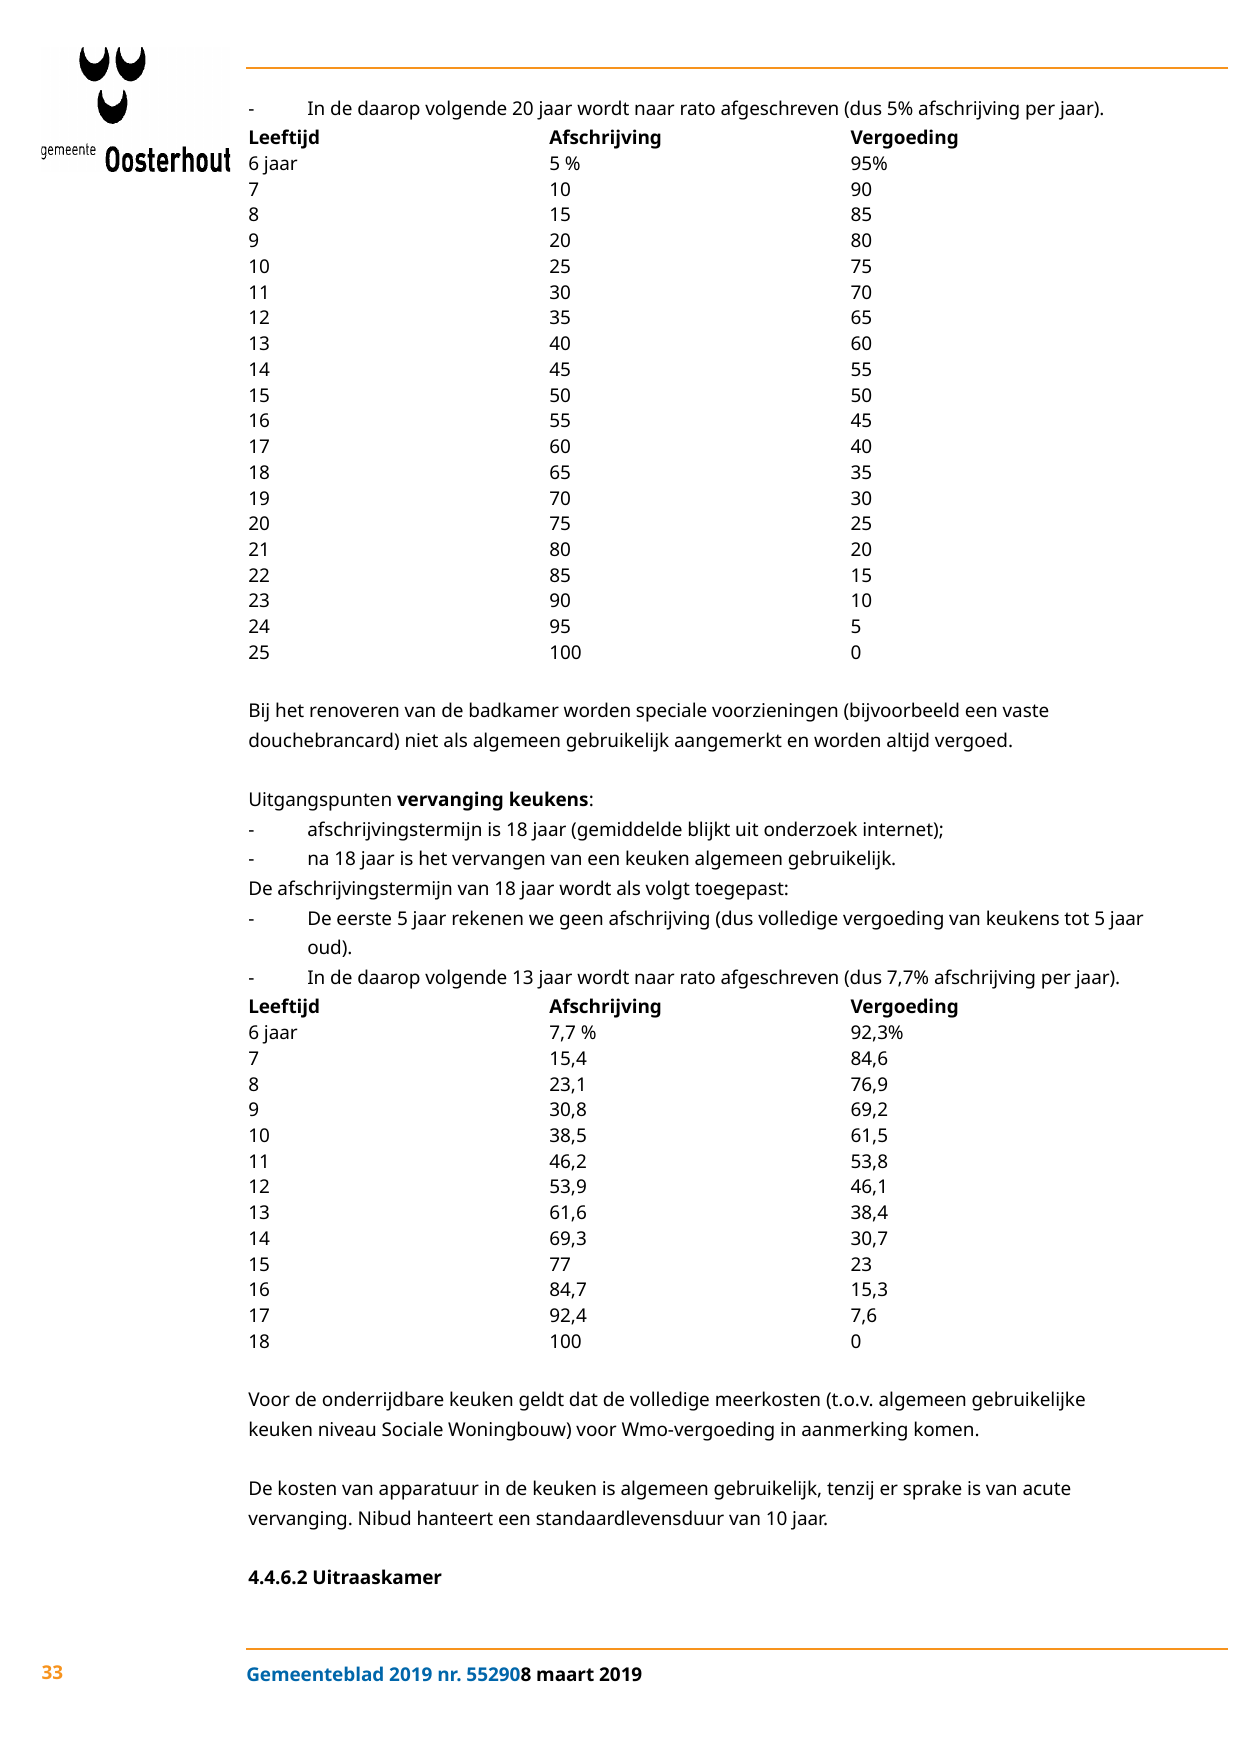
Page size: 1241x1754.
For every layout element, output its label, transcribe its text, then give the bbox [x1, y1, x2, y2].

table_cell 100 [549, 1328, 850, 1354]
table_cell 22 [248, 562, 549, 588]
table_cell 80 [549, 536, 850, 562]
table_header Leeftijd [248, 994, 549, 1019]
table_cell 13 [248, 1199, 549, 1225]
table_cell 15 [549, 202, 850, 227]
table_cell 20 [248, 510, 549, 536]
table_cell 17 [248, 433, 549, 459]
text Bij het renoveren van de badkamer worden speciale voorzieningen (bijvoorbeeld een vaste douchebrancard) niet als algemeen gebruikelijk aangemerkt en worden altijd vergoed. [248, 698, 1152, 753]
table_cell 10 [248, 253, 549, 279]
table_cell 8 [248, 1071, 549, 1096]
table_cell 17 [248, 1302, 549, 1328]
table_cell 10 [850, 588, 1152, 613]
table_cell 61,6 [549, 1199, 850, 1225]
table_cell 95 [549, 613, 850, 639]
list In de daarop volgende 13 jaar wordt naar rato afgeschreven (dus 7,7% afschrijving per jaar). [248, 964, 1152, 989]
table_cell 46,2 [549, 1148, 850, 1174]
table_cell 23,1 [549, 1071, 850, 1096]
table_cell 14 [248, 1225, 549, 1251]
table_cell 8 [248, 202, 549, 227]
table_cell 10 [248, 1122, 549, 1148]
table_header Leeftijd [248, 125, 549, 150]
table_header Afschrijving [549, 994, 850, 1019]
table_cell 25 [850, 510, 1152, 536]
table_cell 70 [850, 279, 1152, 304]
table_cell 7,6 [850, 1302, 1152, 1328]
table_cell 85 [850, 202, 1152, 227]
table_cell 100 [549, 639, 850, 665]
list afschrijvingstermijn is 18 jaar (gemiddelde blijkt uit onderzoek internet); [248, 816, 1152, 842]
table_cell 6 jaar [248, 150, 549, 176]
table_cell 18 [248, 459, 549, 485]
table_cell 25 [248, 639, 549, 665]
table_cell 61,5 [850, 1122, 1152, 1148]
list In de daarop volgende 20 jaar wordt naar rato afgeschreven (dus 5% afschrijving per jaar). [248, 95, 1152, 121]
table_cell 95% [850, 150, 1152, 176]
table_cell 5 % [549, 150, 850, 176]
text 4.4.6.2 Uitraaskamer [248, 1564, 1152, 1590]
table_cell 30 [850, 485, 1152, 510]
table_cell 20 [850, 536, 1152, 562]
table_cell 12 [248, 305, 549, 330]
text Voor de onderrijdbare keuken geldt dat de volledige meerkosten (t.o.v. algemeen gebruikelijke keuken niveau Sociale Woningbouw) voor Wmo-vergoeding in aanmerking komen. [248, 1387, 1152, 1442]
table_cell 84,7 [549, 1277, 850, 1302]
table_cell 0 [850, 639, 1152, 665]
list De eerste 5 jaar rekenen we geen afschrijving (dus volledige vergoeding van keukens tot 5 jaar oud). [248, 905, 1152, 960]
table_cell 7 [248, 1045, 549, 1071]
table_cell 92,4 [549, 1302, 850, 1328]
table_cell 9 [248, 228, 549, 253]
table_cell 75 [850, 253, 1152, 279]
table_cell 65 [850, 305, 1152, 330]
table_cell 50 [549, 382, 850, 407]
table_cell 15,3 [850, 1277, 1152, 1302]
table_cell 65 [549, 459, 850, 485]
table_cell 69,2 [850, 1096, 1152, 1122]
table_cell 76,9 [850, 1071, 1152, 1096]
table_cell 45 [549, 356, 850, 382]
text De kosten van apparatuur in de keuken is algemeen gebruikelijk, tenzij er sprake is van acute vervanging. Nibud hanteert een standaardlevensduur van 10 jaar. [248, 1475, 1152, 1531]
table_cell 14 [248, 356, 549, 382]
table_cell 18 [248, 1328, 549, 1354]
table_cell 70 [549, 485, 850, 510]
table_cell 12 [248, 1174, 549, 1199]
table_cell 7 [248, 176, 549, 202]
table_cell 5 [850, 613, 1152, 639]
table_cell 30,8 [549, 1096, 850, 1122]
table_cell 38,5 [549, 1122, 850, 1148]
table_cell 80 [850, 228, 1152, 253]
table_cell 23 [248, 588, 549, 613]
table_cell 0 [850, 1328, 1152, 1354]
table_cell 50 [850, 382, 1152, 407]
table_cell 40 [850, 433, 1152, 459]
table_cell 15,4 [549, 1045, 850, 1071]
table_cell 19 [248, 485, 549, 510]
table_cell 84,6 [850, 1045, 1152, 1071]
table_cell 7,7 % [549, 1019, 850, 1045]
table_header Vergoeding [850, 994, 1152, 1019]
table_cell 90 [549, 588, 850, 613]
table_cell 16 [248, 1277, 549, 1302]
table_cell 40 [549, 330, 850, 356]
table_cell 30,7 [850, 1225, 1152, 1251]
table_cell 45 [850, 408, 1152, 433]
table_cell 23 [850, 1251, 1152, 1277]
table_cell 60 [549, 433, 850, 459]
table_cell 55 [549, 408, 850, 433]
table_cell 60 [850, 330, 1152, 356]
table_cell 20 [549, 228, 850, 253]
table_cell 30 [549, 279, 850, 304]
table_cell 6 jaar [248, 1019, 549, 1045]
table_cell 21 [248, 536, 549, 562]
table_cell 69,3 [549, 1225, 850, 1251]
table_cell 9 [248, 1096, 549, 1122]
table_cell 15 [850, 562, 1152, 588]
table_cell 38,4 [850, 1199, 1152, 1225]
text De afschrijvingstermijn van 18 jaar wordt als volgt toegepast: [248, 875, 1152, 901]
table_cell 53,8 [850, 1148, 1152, 1174]
table_cell 53,9 [549, 1174, 850, 1199]
table_cell 55 [850, 356, 1152, 382]
table_header Vergoeding [850, 125, 1152, 150]
table_cell 35 [850, 459, 1152, 485]
table_cell 16 [248, 408, 549, 433]
table_cell 11 [248, 279, 549, 304]
table_cell 15 [248, 1251, 549, 1277]
table_cell 10 [549, 176, 850, 202]
table_cell 25 [549, 253, 850, 279]
list na 18 jaar is het vervangen van een keuken algemeen gebruikelijk. [248, 846, 1152, 871]
text Uitgangspunten vervanging keukens: [248, 786, 1152, 812]
table_cell 15 [248, 382, 549, 407]
table_cell 35 [549, 305, 850, 330]
table_cell 77 [549, 1251, 850, 1277]
table_cell 85 [549, 562, 850, 588]
table_cell 11 [248, 1148, 549, 1174]
table_cell 13 [248, 330, 549, 356]
table_cell 75 [549, 510, 850, 536]
table_cell 92,3% [850, 1019, 1152, 1045]
table_header Afschrijving [549, 125, 850, 150]
picture [41, 47, 231, 172]
table_cell 46,1 [850, 1174, 1152, 1199]
table_cell 24 [248, 613, 549, 639]
table_cell 90 [850, 176, 1152, 202]
